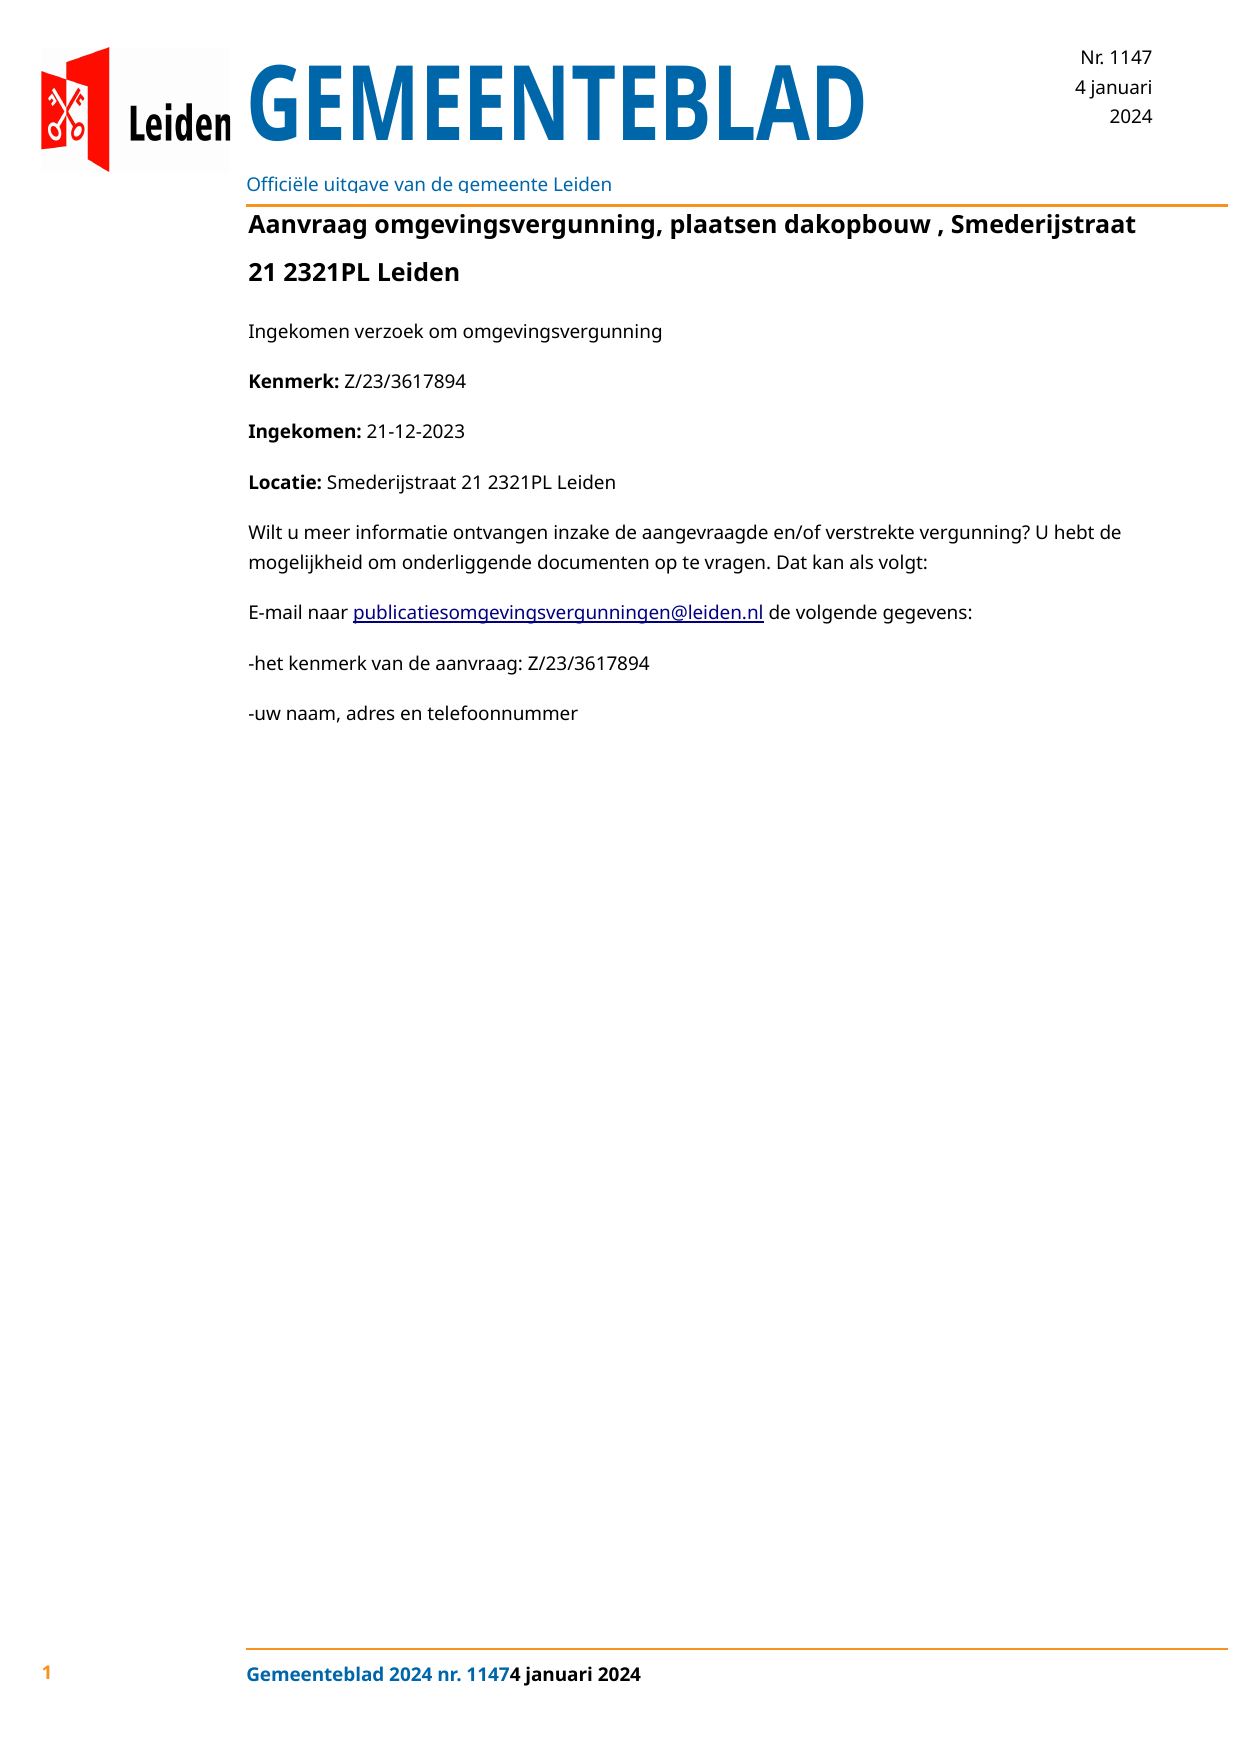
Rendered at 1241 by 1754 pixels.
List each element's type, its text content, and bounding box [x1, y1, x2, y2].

text Wilt u meer informatie ontvangen inzake de aangevraagde en/of verstrekte vergunning? U hebt de mogelijkheid om onderliggende documenten op te vragen. Dat kan als volgt: [248, 519, 1152, 575]
text -uw naam, adres en telefoonnummer [248, 700, 1152, 726]
text Locatie: Smederijstraat 21 2321PL Leiden [248, 469, 1152, 495]
text Ingekomen verzoek om omgevingsvergunning [248, 318, 1152, 344]
text Aanvraag omgevingsvergunning, plaatsen dakopbouw , Smederijstraat 21 2321PL Leiden [248, 207, 1152, 288]
text -het kenmerk van de aanvraag: Z/23/3617894 [248, 650, 1152, 676]
text E-mail naar publicatiesomgevingsvergunningen@leiden.nl de volgende gegevens: [248, 599, 1152, 625]
picture [41, 47, 231, 172]
text Ingekomen: 21-12-2023 [248, 419, 1152, 444]
text Kenmerk: Z/23/3617894 [248, 368, 1152, 394]
